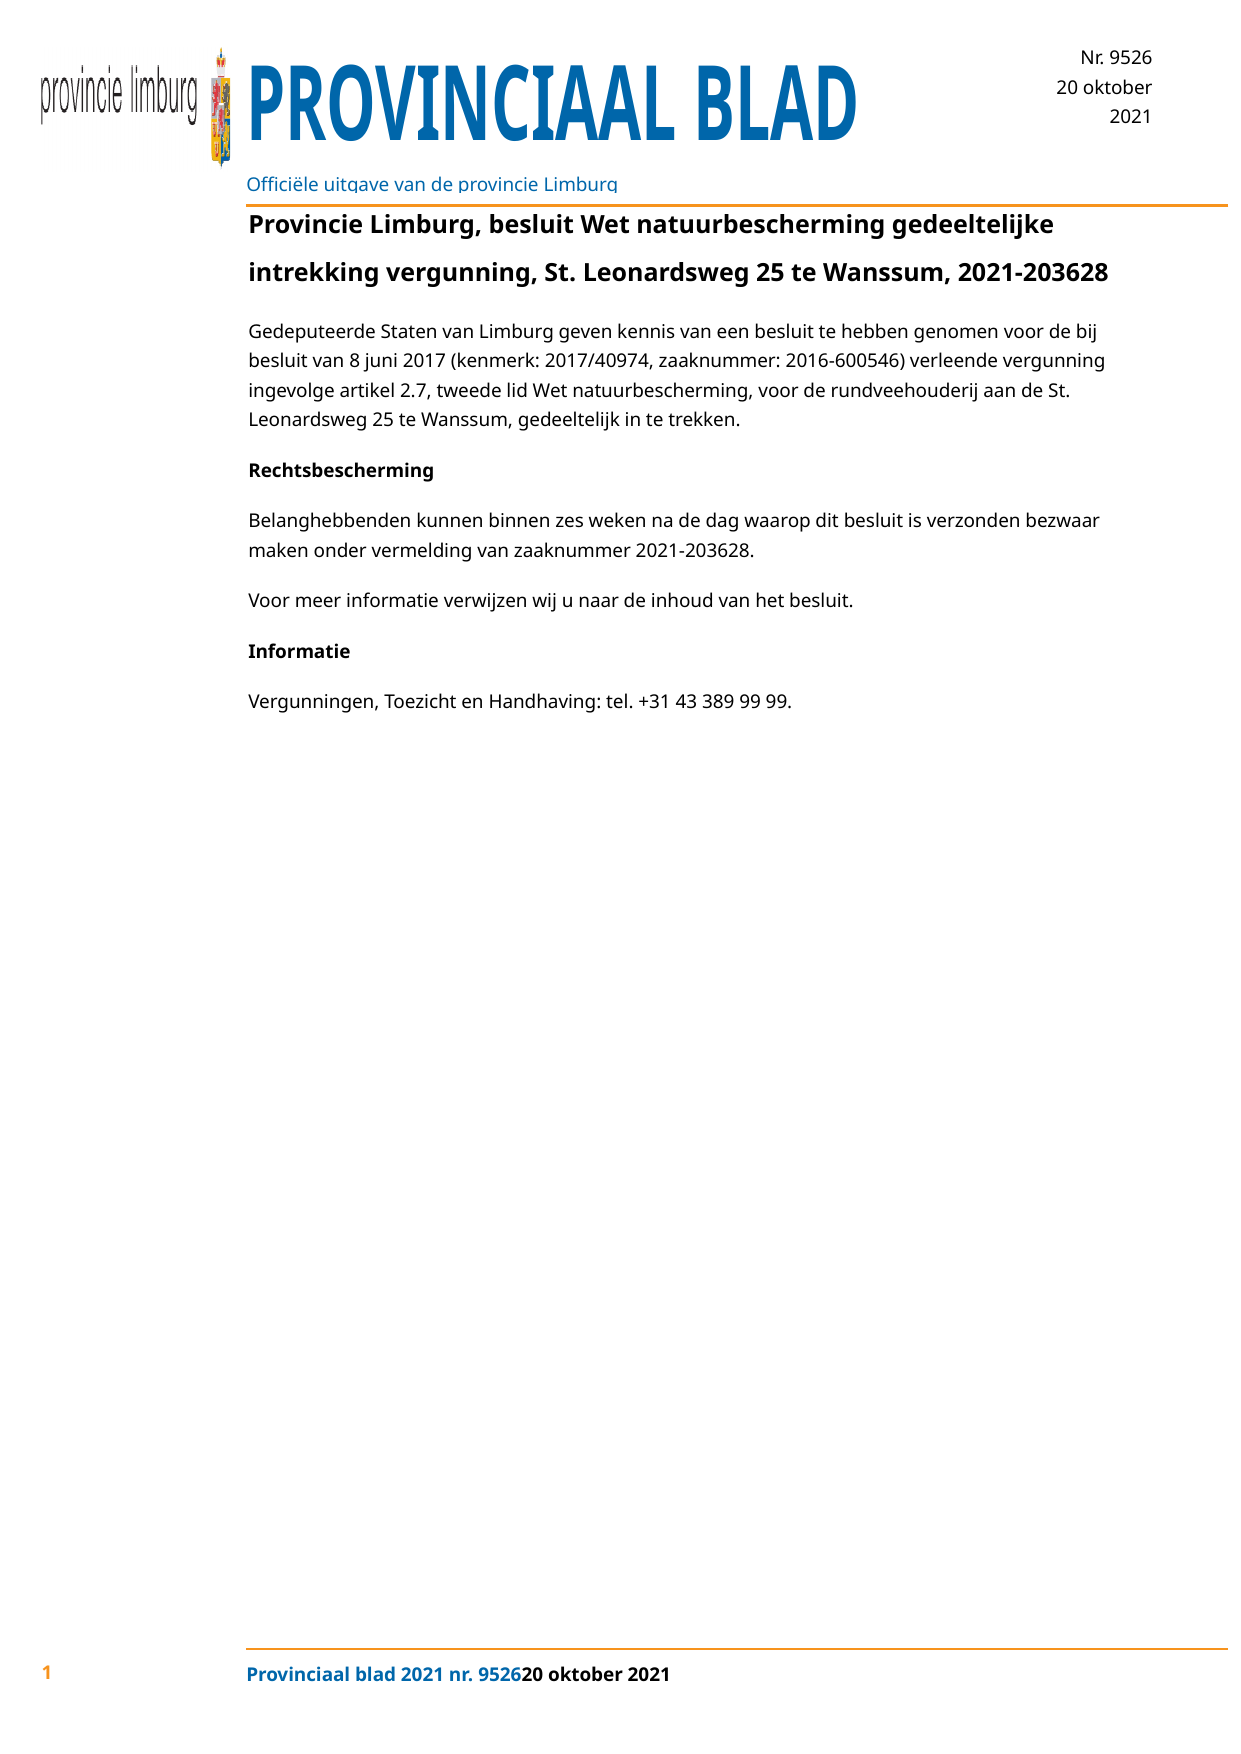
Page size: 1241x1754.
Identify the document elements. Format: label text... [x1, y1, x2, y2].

text Belanghebbenden kunnen binnen zes weken na de dag waarop dit besluit is verzonden bezwaar maken onder vermelding van zaaknummer 2021-203628. [248, 507, 1152, 563]
picture [41, 47, 231, 172]
text Vergunningen, Toezicht en Handhaving: tel. +31 43 389 99 99. [248, 688, 1152, 714]
text Rechtsbescherming [248, 457, 1152, 483]
text Provincie Limburg, besluit Wet natuurbescherming gedeeltelijke intrekking vergunning, St. Leonardsweg 25 te Wanssum, 2021-203628 [248, 207, 1152, 288]
text Gedeputeerde Staten van Limburg geven kennis van een besluit te hebben genomen voor de bij besluit van 8 juni 2017 (kenmerk: 2017/40974, zaaknummer: 2016-600546) verleende vergunning ingevolge artikel 2.7, tweede lid Wet natuurbescherming, voor de rundveehouderij aan de St. Leonardsweg 25 te Wanssum, gedeeltelijk in te trekken. [248, 318, 1152, 432]
text Informatie [248, 638, 1152, 664]
text Voor meer informatie verwijzen wij u naar de inhoud van het besluit. [248, 587, 1152, 613]
